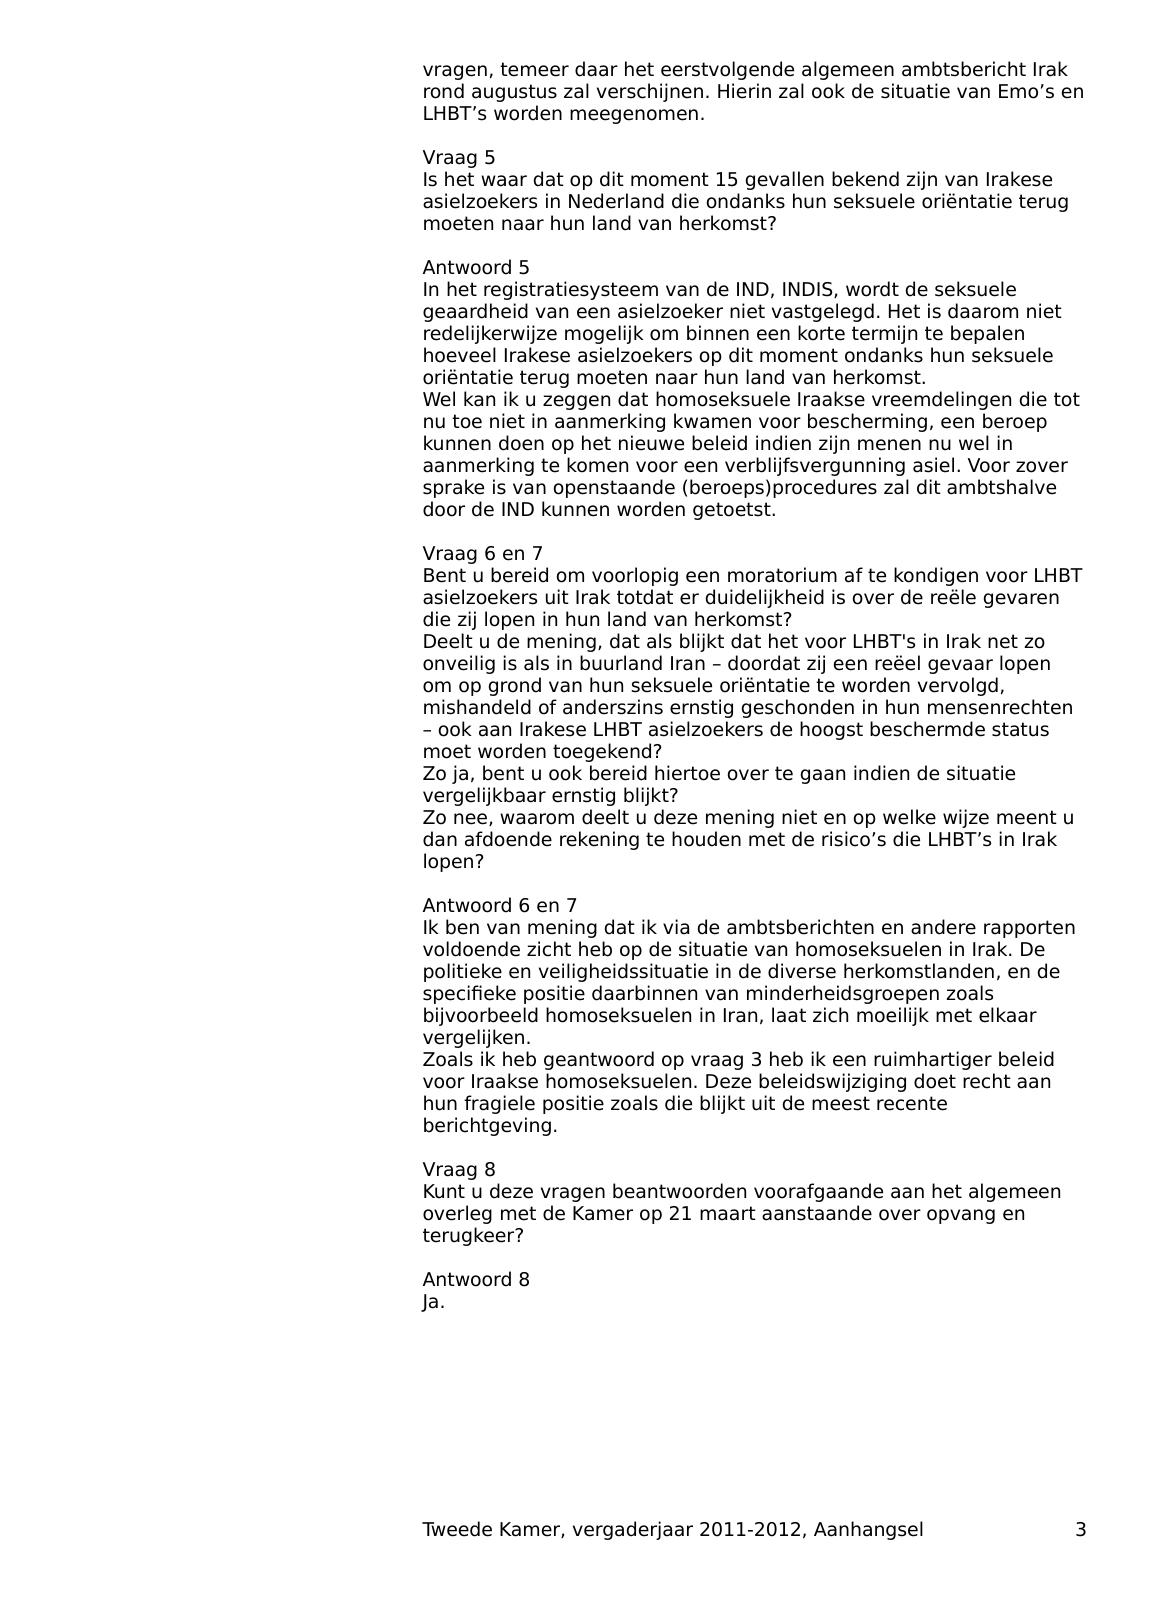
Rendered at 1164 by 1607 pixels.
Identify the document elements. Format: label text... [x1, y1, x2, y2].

text Wel kan ik u zeggen dat homoseksuele Iraakse vreemdelingen die tot nu toe niet in aanmerking kwamen voor bescherming, een beroep kunnen doen op het nieuwe beleid indien zijn menen nu wel in aanmerking te komen voor een verblijfsvergunning asiel. Voor zover sprake is van openstaande (beroeps)procedures zal dit ambtshalve door de IND kunnen worden getoetst. [422, 389, 1087, 521]
text Antwoord 8 [422, 1269, 1087, 1291]
text Kunt u deze vragen beantwoorden voorafgaande aan het algemeen overleg met de Kamer op 21 maart aanstaande over opvang en terugkeer? [422, 1181, 1087, 1247]
text Antwoord 5 [422, 257, 1087, 279]
text vragen, temeer daar het eerstvolgende algemeen ambtsbericht Irak rond augustus zal verschijnen. Hierin zal ook de situatie van Emo’s en LHBT’s worden meegenomen. [422, 59, 1087, 125]
text Vraag 8 [422, 1159, 1087, 1181]
text Bent u bereid om voorlopig een moratorium af te kondigen voor LHBT asielzoekers uit Irak totdat er duidelijkheid is over de reële gevaren die zij lopen in hun land van herkomst? [422, 565, 1087, 631]
text Is het waar dat op dit moment 15 gevallen bekend zijn van Irakese asielzoekers in Nederland die ondanks hun seksuele oriëntatie terug moeten naar hun land van herkomst? [422, 169, 1087, 235]
text Vraag 5 [422, 147, 1087, 169]
text In het registratiesysteem van de IND, INDIS, wordt de seksuele geaardheid van een asielzoeker niet vastgelegd. Het is daarom niet redelijkerwijze mogelijk om binnen een korte termijn te bepalen hoeveel Irakese asielzoekers op dit moment ondanks hun seksuele oriëntatie terug moeten naar hun land van herkomst. [422, 279, 1087, 389]
text Ik ben van mening dat ik via de ambtsberichten en andere rapporten voldoende zicht heb op de situatie van homoseksuelen in Irak. De politieke en veiligheidssituatie in de diverse herkomstlanden, en de specifieke positie daarbinnen van minderheidsgroepen zoals bijvoorbeeld homoseksuelen in Iran, laat zich moeilijk met elkaar vergelijken. [422, 917, 1087, 1049]
text Antwoord 6 en 7 [422, 895, 1087, 917]
text Vraag 6 en 7 [422, 543, 1087, 565]
text Deelt u de mening, dat als blijkt dat het voor LHBT's in Irak net zo onveilig is als in buurland Iran – doordat zij een reëel gevaar lopen om op grond van hun seksuele oriëntatie te worden vervolgd, mishandeld of anderszins ernstig geschonden in hun mensenrechten – ook aan Irakese LHBT asielzoekers de hoogst beschermde status moet worden toegekend? [422, 631, 1087, 763]
text Zo nee, waarom deelt u deze mening niet en op welke wijze meent u dan afdoende rekening te houden met de risico’s die LHBT’s in Irak lopen? [422, 807, 1087, 873]
text Zo ja, bent u ook bereid hiertoe over te gaan indien de situatie vergelijkbaar ernstig blijkt? [422, 763, 1087, 807]
text Ja. [422, 1291, 1087, 1313]
text Zoals ik heb geantwoord op vraag 3 heb ik een ruimhartiger beleid voor Iraakse homoseksuelen. Deze beleidswijziging doet recht aan hun fragiele positie zoals die blijkt uit de meest recente berichtgeving. [422, 1049, 1087, 1137]
